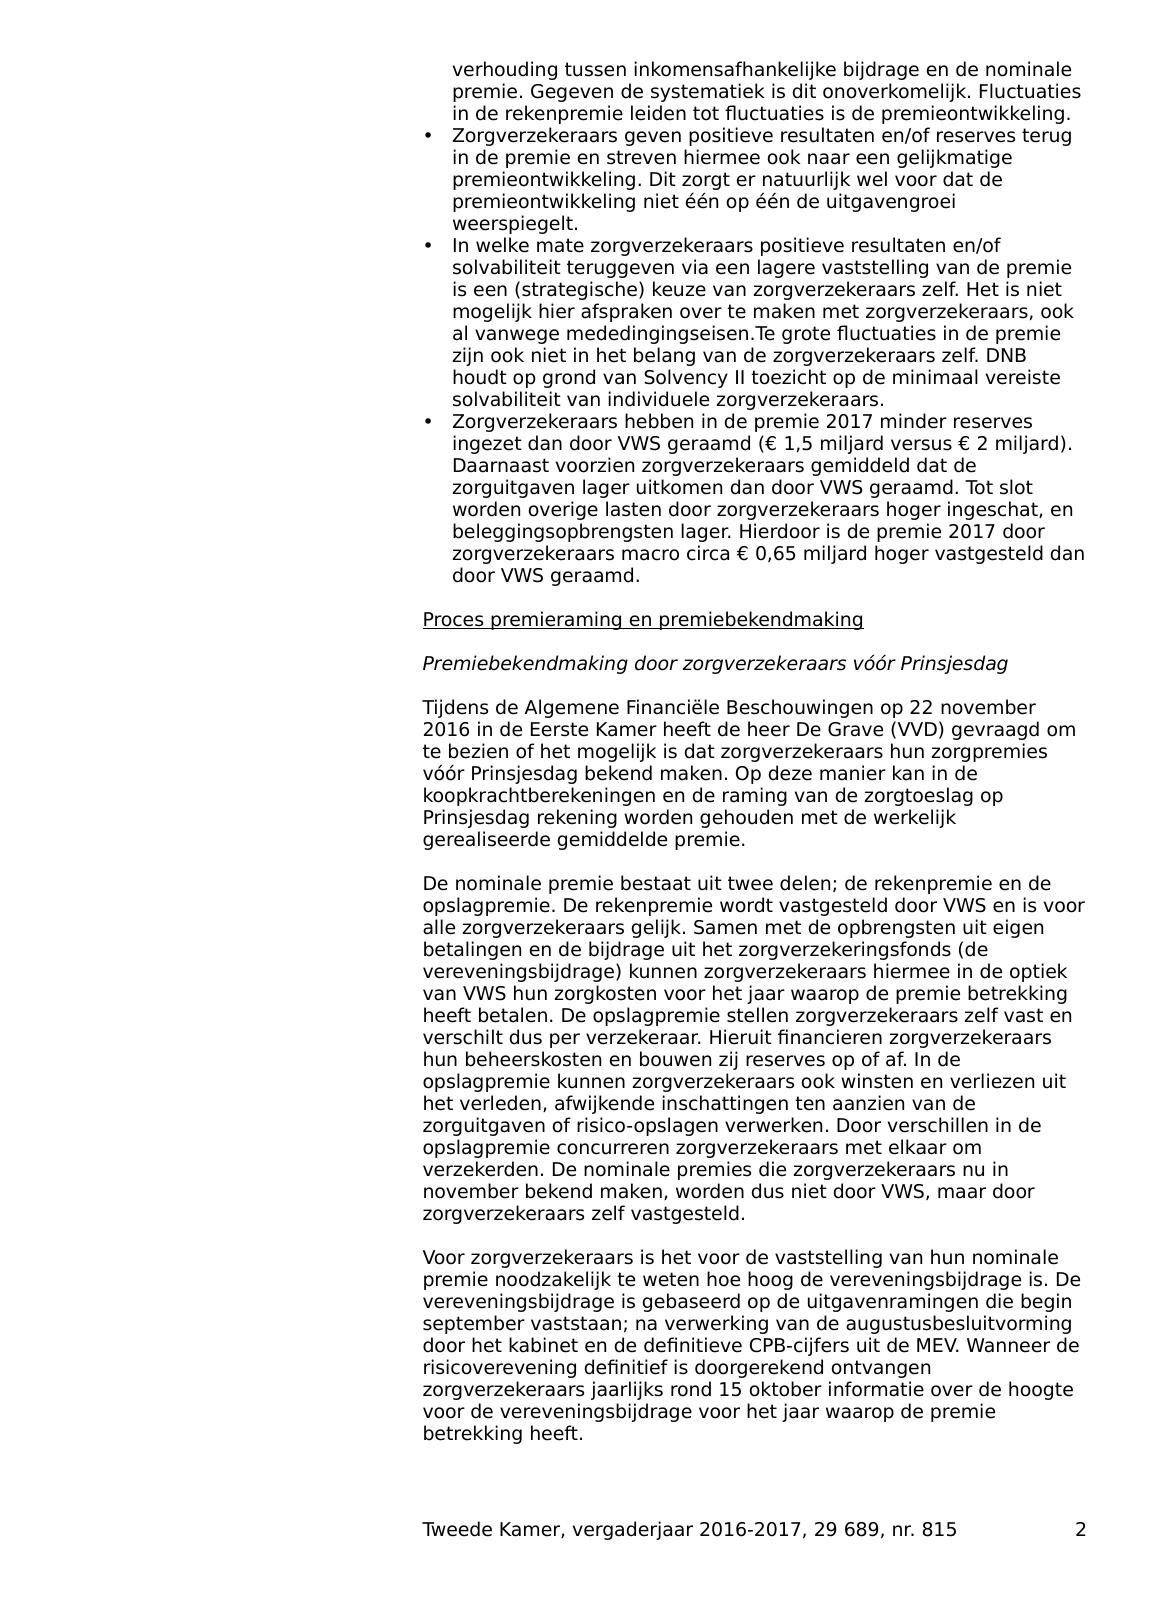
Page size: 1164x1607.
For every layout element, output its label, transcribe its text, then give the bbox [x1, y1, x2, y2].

text • In welke mate zorgverzekeraars positieve resultaten en/of solvabiliteit teruggeven via een lagere vaststelling van de premie is een (strategische) keuze van zorgverzekeraars zelf. Het is niet mogelijk hier afspraken over te maken met zorgverzekeraars, ook al vanwege mededingingseisen.Te grote fluctuaties in de premie zijn ook niet in het belang van de zorgverzekeraars zelf. DNB houdt op grond van Solvency II toezicht op de minimaal vereiste solvabiliteit van individuele zorgverzekeraars. [422, 235, 1087, 411]
text • Zorgverzekeraars hebben in de premie 2017 minder reserves ingezet dan door VWS geraamd (€ 1,5 miljard versus € 2 miljard). Daarnaast voorzien zorgverzekeraars gemiddeld dat de zorguitgaven lager uitkomen dan door VWS geraamd. Tot slot worden overige lasten door zorgverzekeraars hoger ingeschat, en beleggingsopbrengsten lager. Hierdoor is de premie 2017 door zorgverzekeraars macro circa € 0,65 miljard hoger vastgesteld dan door VWS geraamd. [422, 411, 1087, 587]
text Voor zorgverzekeraars is het voor de vaststelling van hun nominale premie noodzakelijk te weten hoe hoog de vereveningsbijdrage is. De vereveningsbijdrage is gebaseerd op de uitgavenramingen die begin september vaststaan; na verwerking van de augustusbesluitvorming door het kabinet en de definitieve CPB-cijfers uit de MEV. Wanneer de risicoverevening definitief is doorgerekend ontvangen zorgverzekeraars jaarlijks rond 15 oktober informatie over de hoogte voor de vereveningsbijdrage voor het jaar waarop de premie betrekking heeft. [422, 1247, 1087, 1445]
text Tijdens de Algemene Financiële Beschouwingen op 22 november 2016 in de Eerste Kamer heeft de heer De Grave (VVD) gevraagd om te bezien of het mogelijk is dat zorgverzekeraars hun zorgpremies vóór Prinsjesdag bekend maken. Op deze manier kan in de koopkrachtberekeningen en de raming van de zorgtoeslag op Prinsjesdag rekening worden gehouden met de werkelijk gerealiseerde gemiddelde premie. [422, 697, 1087, 851]
text De nominale premie bestaat uit twee delen; de rekenpremie en de opslagpremie. De rekenpremie wordt vastgesteld door VWS en is voor alle zorgverzekeraars gelijk. Samen met de opbrengsten uit eigen betalingen en de bijdrage uit het zorgverzekeringsfonds (de vereveningsbijdrage) kunnen zorgverzekeraars hiermee in de optiek van VWS hun zorgkosten voor het jaar waarop de premie betrekking heeft betalen. De opslagpremie stellen zorgverzekeraars zelf vast en verschilt dus per verzekeraar. Hieruit financieren zorgverzekeraars hun beheerskosten en bouwen zij reserves op of af. In de opslagpremie kunnen zorgverzekeraars ook winsten en verliezen uit het verleden, afwijkende inschattingen ten aanzien van de zorguitgaven of risico-opslagen verwerken. Door verschillen in de opslagpremie concurreren zorgverzekeraars met elkaar om verzekerden. De nominale premies die zorgverzekeraars nu in november bekend maken, worden dus niet door VWS, maar door zorgverzekeraars zelf vastgesteld. [422, 873, 1087, 1225]
text • Zorgverzekeraars geven positieve resultaten en/of reserves terug in de premie en streven hiermee ook naar een gelijkmatige premieontwikkeling. Dit zorgt er natuurlijk wel voor dat de premieontwikkeling niet één op één de uitgavengroei weerspiegelt. [422, 125, 1087, 235]
text verhouding tussen inkomensafhankelijke bijdrage en de nominale premie. Gegeven de systematiek is dit onoverkomelijk. Fluctuaties in de rekenpremie leiden tot fluctuaties is de premieontwikkeling. [422, 59, 1087, 125]
subtitle Proces premieraming en premiebekendmaking [422, 609, 1087, 631]
subtitle Premiebekendmaking door zorgverzekeraars vóór Prinsjesdag [422, 653, 1087, 675]
